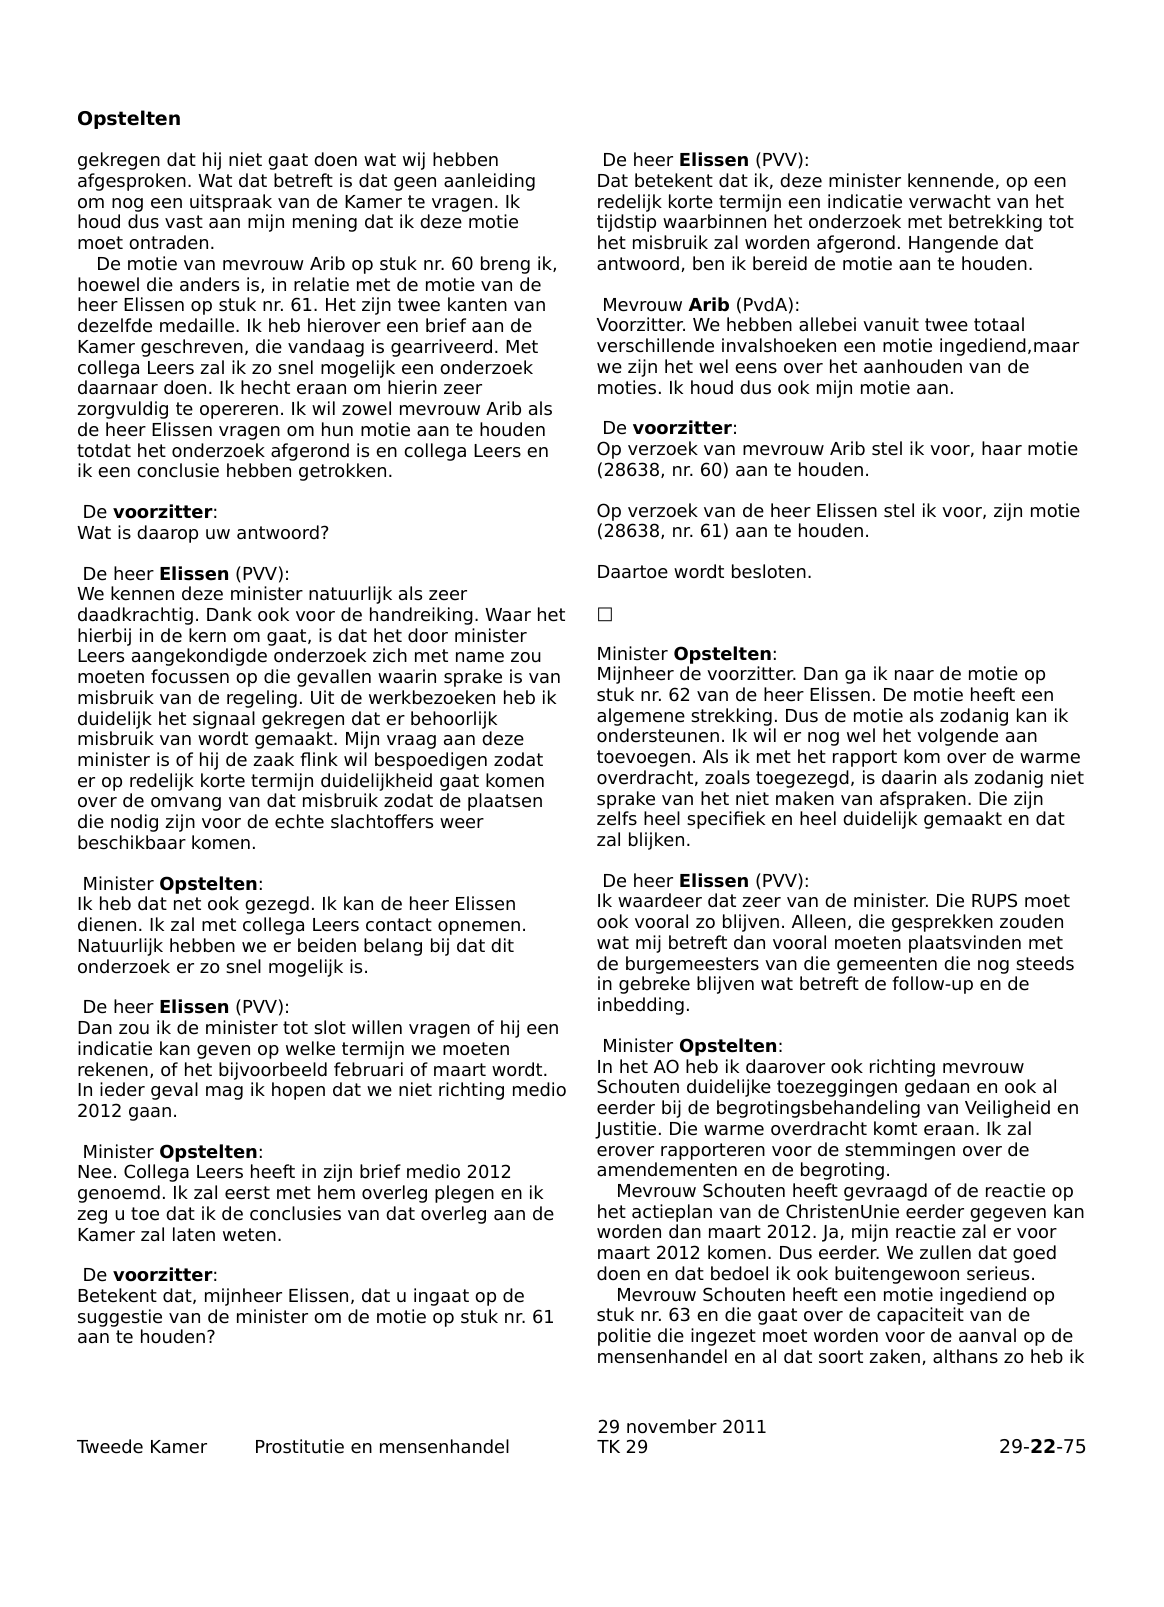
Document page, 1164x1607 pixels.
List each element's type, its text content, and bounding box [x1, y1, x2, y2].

text Mevrouw Arib (PvdA): [596, 294, 1087, 315]
text De heer Elissen (PVV): [596, 871, 1087, 891]
text De heer Elissen (PVV): [77, 997, 567, 1018]
text Dat betekent dat ik, deze minister kennende, op een redelijk korte termijn een indicatie verwacht van het tijdstip waarbinnen het onderzoek met betrekking tot het misbruik zal worden afgerond. Hangende dat antwoord, ben ik bereid de motie aan te houden. [596, 171, 1087, 274]
text Daartoe wordt besloten. [596, 562, 1087, 583]
text We kennen deze minister natuurlijk als zeer daadkrachtig. Dank ook voor de handreiking. Waar het hierbij in de kern om gaat, is dat het door minister Leers aangekondigde onderzoek zich met name zou moeten focussen op die gevallen waarin sprake is van misbruik van de regeling. Uit de werkbezoeken heb ik duidelijk het signaal gekregen dat er behoorlijk misbruik van wordt gemaakt. Mijn vraag aan deze minister is of hij de zaak flink wil bespoedigen zodat er op redelijk korte termijn duidelijkheid gaat komen over de omvang van dat misbruik zodat de plaatsen die nodig zijn voor de echte slachtoffers weer beschikbaar komen. [77, 584, 567, 853]
text Nee. Collega Leers heeft in zijn brief medio 2012 genoemd. Ik zal eerst met hem overleg plegen en ik zeg u toe dat ik de conclusies van dat overleg aan de Kamer zal laten weten. [77, 1162, 567, 1245]
text De heer Elissen (PVV): [77, 563, 567, 584]
text In het AO heb ik daarover ook richting mevrouw Schouten duidelijke toezeggingen gedaan en ook al eerder bij de begrotingsbehandeling van Veiligheid en Justitie. Die warme overdracht komt eraan. Ik zal erover rapporteren voor de stemmingen over de amendementen en de begroting. [596, 1056, 1087, 1181]
text Minister Opstelten: [596, 1036, 1087, 1056]
text Minister Opstelten: [596, 643, 1087, 664]
text De voorzitter: [596, 418, 1087, 439]
text De heer Elissen (PVV): [596, 150, 1087, 171]
text gekregen dat hij niet gaat doen wat wij hebben afgesproken. Wat dat betreft is dat geen aanleiding om nog een uitspraak van de Kamer te vragen. Ik houd dus vast aan mijn mening dat ik deze motie moet ontraden. [77, 150, 567, 254]
text Betekent dat, mijnheer Elissen, dat u ingaat op de suggestie van de minister om de motie op stuk nr. 61 aan te houden? [77, 1286, 567, 1348]
text Voorzitter. We hebben allebei vanuit twee totaal verschillende invalshoeken een motie ingediend,maar we zijn het wel eens over het aanhouden van de moties. Ik houd dus ook mijn motie aan. [596, 315, 1087, 398]
text Op verzoek van de heer Elissen stel ik voor, zijn motie (28638, nr. 61) aan te houden. [596, 500, 1087, 542]
text Minister Opstelten: [77, 873, 567, 894]
text De voorzitter: [77, 502, 567, 523]
text De motie van mevrouw Arib op stuk nr. 60 breng ik, hoewel die anders is, in relatie met de motie van de heer Elissen op stuk nr. 61. Het zijn twee kanten van dezelfde medaille. Ik heb hierover een brief aan de Kamer geschreven, die vandaag is gearriveerd. Met collega Leers zal ik zo snel mogelijk een onderzoek daarnaar doen. Ik hecht eraan om hierin zeer zorgvuldig te opereren. Ik wil zowel mevrouw Arib als de heer Elissen vragen om hun motie aan te houden totdat het onderzoek afgerond is en collega Leers en ik een conclusie hebben getrokken. [77, 254, 567, 482]
text Mijnheer de voorzitter. Dan ga ik naar de motie op stuk nr. 62 van de heer Elissen. De motie heeft een algemene strekking. Dus de motie als zodanig kan ik ondersteunen. Ik wil er nog wel het volgende aan toevoegen. Als ik met het rapport kom over de warme overdracht, zoals toegezegd, is daarin als zodanig niet sprake van het niet maken van afspraken. Die zijn zelfs heel specifiek en heel duidelijk gemaakt en dat zal blijken. [596, 664, 1087, 851]
text Wat is daarop uw antwoord? [77, 523, 567, 543]
text Ik waardeer dat zeer van de minister. Die RUPS moet ook vooral zo blijven. Alleen, die gesprekken zouden wat mij betreft dan vooral moeten plaatsvinden met de burgemeesters van die gemeenten die nog steeds in gebreke blijven wat betreft de follow-up en de inbedding. [596, 891, 1087, 1016]
text Op verzoek van mevrouw Arib stel ik voor, haar motie (28638, nr. 60) aan te houden. [596, 439, 1087, 480]
text Ik heb dat net ook gezegd. Ik kan de heer Elissen dienen. Ik zal met collega Leers contact opnemen. Natuurlijk hebben we er beiden belang bij dat dit onderzoek er zo snel mogelijk is. [77, 894, 567, 977]
text Dan zou ik de minister tot slot willen vragen of hij een indicatie kan geven op welke termijn we moeten rekenen, of het bijvoorbeeld februari of maart wordt. In ieder geval mag ik hopen dat we niet richting medio 2012 gaan. [77, 1018, 567, 1122]
text De voorzitter: [77, 1265, 567, 1286]
text Mevrouw Schouten heeft gevraagd of de reactie op het actieplan van de ChristenUnie eerder gegeven kan worden dan maart 2012. Ja, mijn reactie zal er voor maart 2012 komen. Dus eerder. We zullen dat goed doen en dat bedoel ik ook buitengewoon serieus. [596, 1181, 1087, 1284]
text Minister Opstelten: [77, 1142, 567, 1162]
text Mevrouw Schouten heeft een motie ingediend op stuk nr. 63 en die gaat over de capaciteit van de politie die ingezet moet worden voor de aanval op de mensenhandel en al dat soort zaken, althans zo heb ik [596, 1284, 1087, 1367]
text □ [596, 603, 1087, 623]
